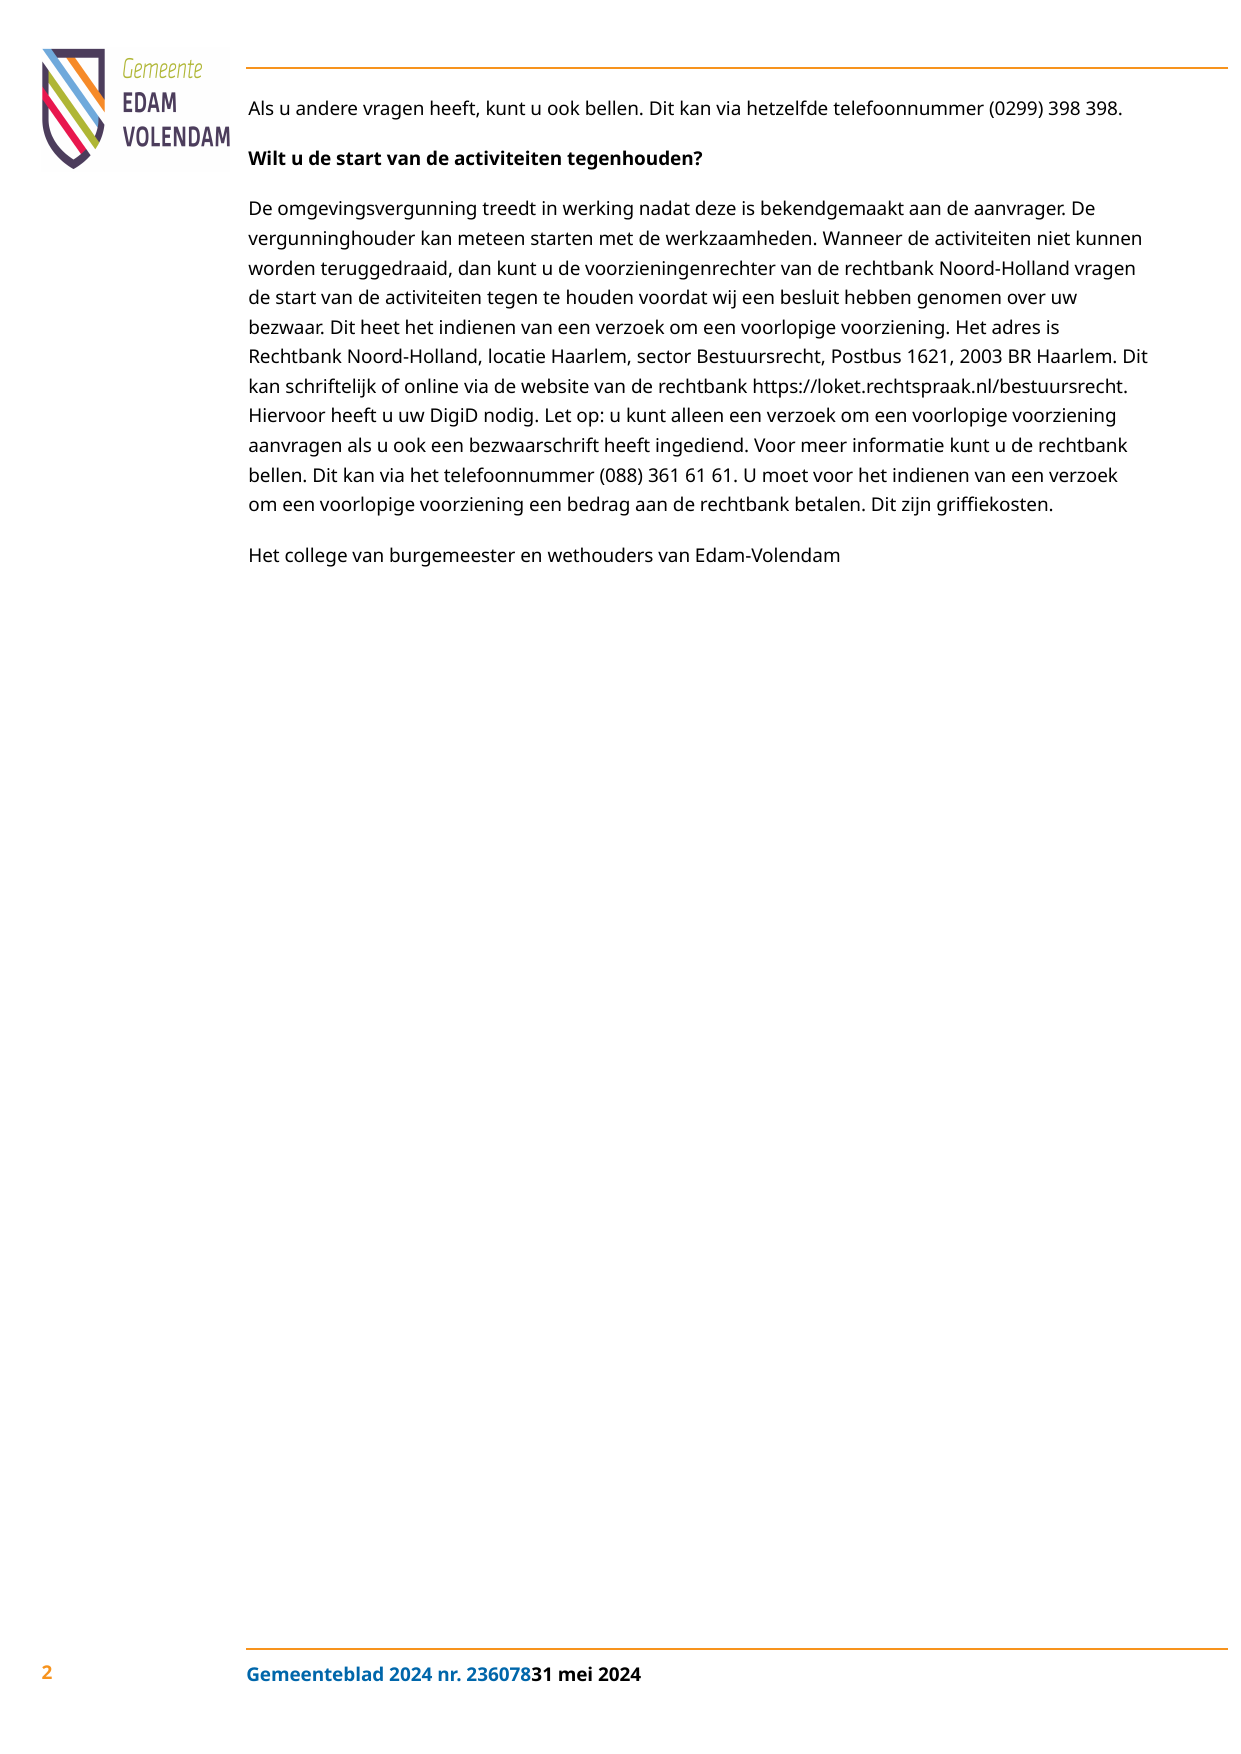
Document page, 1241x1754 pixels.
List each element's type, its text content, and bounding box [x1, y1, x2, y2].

text De omgevingsvergunning treedt in werking nadat deze is bekendgemaakt aan de aanvrager. De vergunninghouder kan meteen starten met de werkzaamheden. Wanneer de activiteiten niet kunnen worden teruggedraaid, dan kunt u de voorzieningenrechter van de rechtbank Noord-Holland vragen de start van de activiteiten tegen te houden voordat wij een besluit hebben genomen over uw bezwaar. Dit heet het indienen van een verzoek om een voorlopige voorziening. Het adres is Rechtbank Noord-Holland, locatie Haarlem, sector Bestuursrecht, Postbus 1621, 2003 BR Haarlem. Dit kan schriftelijk of online via de website van de rechtbank https://loket.rechtspraak.nl/bestuursrecht. Hiervoor heeft u uw DigiD nodig. Let op: u kunt alleen een verzoek om een voorlopige voorziening aanvragen als u ook een bezwaarschrift heeft ingediend. Voor meer informatie kunt u de rechtbank bellen. Dit kan via het telefoonnummer (088) 361 61 61. U moet voor het indienen van een verzoek om een voorlopige voorziening een bedrag aan de rechtbank betalen. Dit zijn griffiekosten. [248, 196, 1152, 517]
picture [41, 47, 231, 172]
text Als u andere vragen heeft, kunt u ook bellen. Dit kan via hetzelfde telefoonnummer (0299) 398 398. [248, 95, 1152, 121]
text Het college van burgemeester en wethouders van Edam-Volendam [248, 542, 1152, 568]
text Wilt u de start van de activiteiten tegenhouden? [248, 145, 1152, 171]
